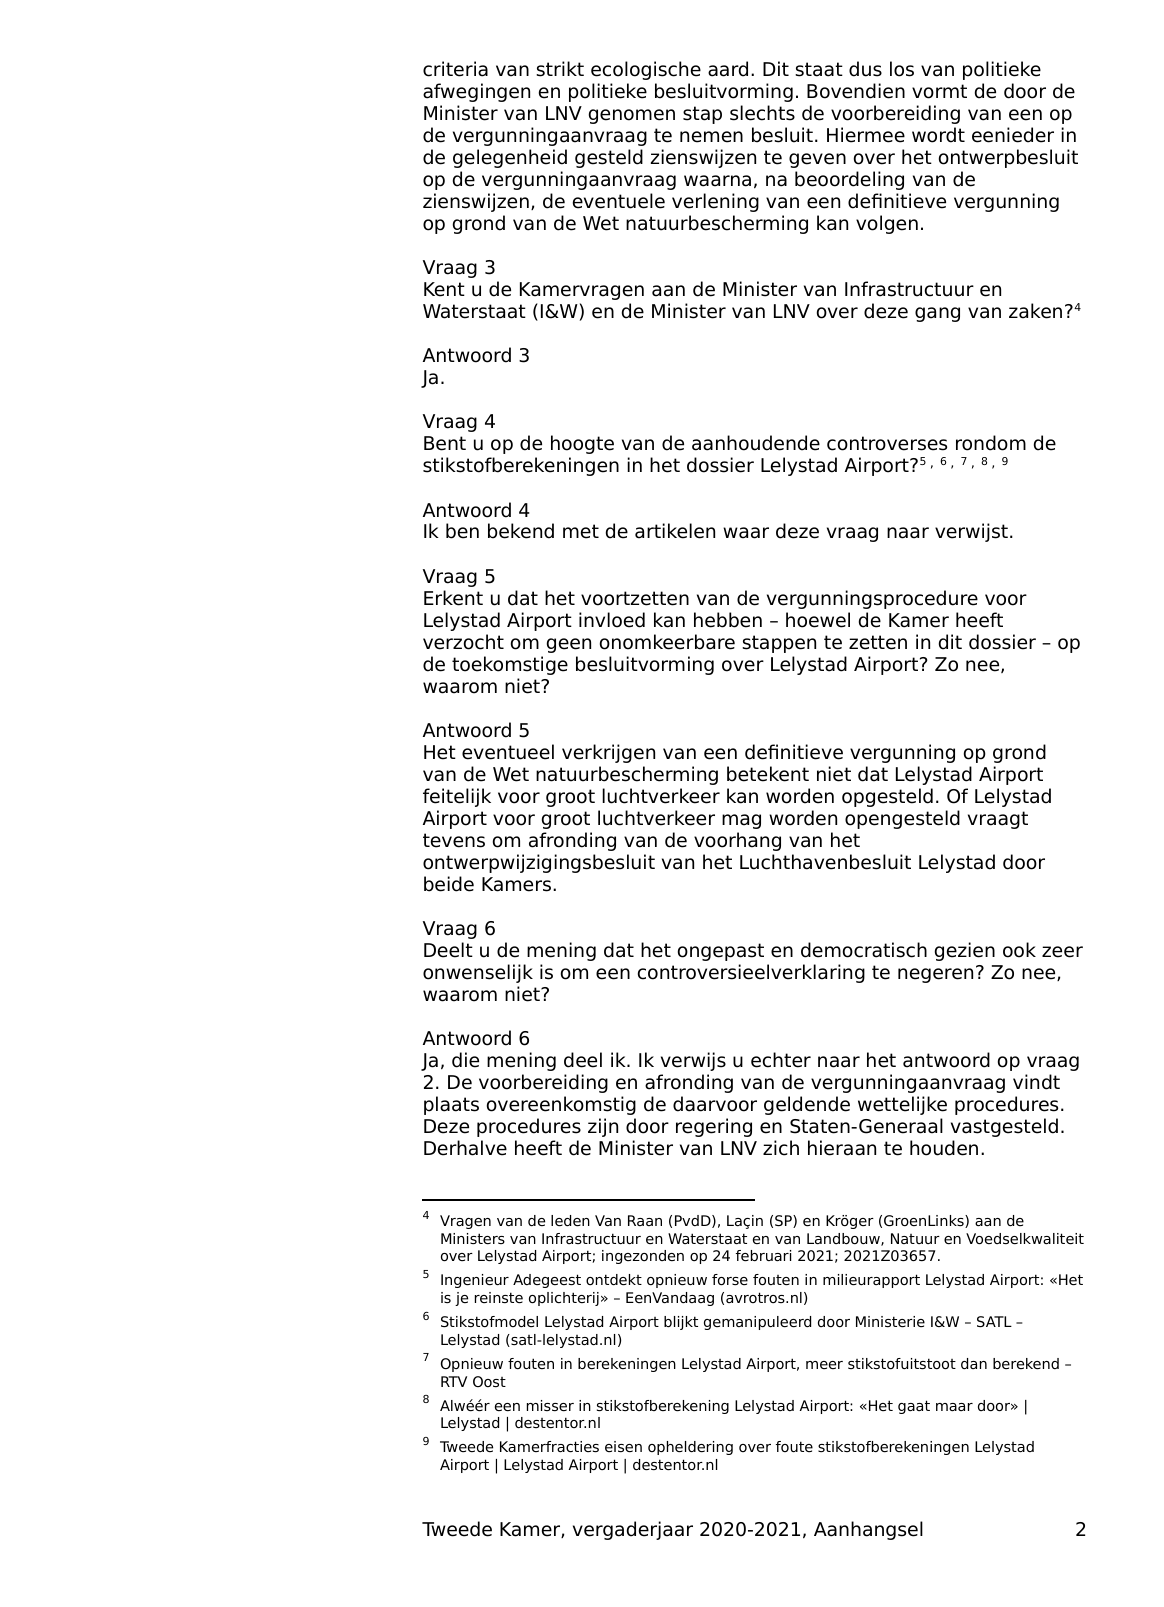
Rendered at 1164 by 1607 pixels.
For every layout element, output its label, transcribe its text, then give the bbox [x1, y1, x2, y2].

text Vraag 4 [422, 411, 1087, 433]
text Tweede Kamerfracties eisen opheldering over foute stikstofberekeningen Lelystad Airport | Lelystad Airport | destentor.nl [422, 1435, 1087, 1474]
text Antwoord 4 [422, 499, 1087, 521]
text Ja, die mening deel ik. Ik verwijs u echter naar het antwoord op vraag 2. De voorbereiding en afronding van de vergunningaanvraag vindt plaats overeenkomstig de daarvoor geldende wettelijke procedures. Deze procedures zijn door regering en Staten-Generaal vastgesteld. Derhalve heeft de Minister van LNV zich hieraan te houden. [422, 1050, 1087, 1160]
text Stikstofmodel Lelystad Airport blijkt gemanipuleerd door Ministerie I&W – SATL – Lelystad (satl-lelystad.nl) [422, 1310, 1087, 1349]
text Alwéér een misser in stikstofberekening Lelystad Airport: «Het gaat maar door» | Lelystad | destentor.nl [422, 1393, 1087, 1432]
text Ingenieur Adegeest ontdekt opnieuw forse fouten in milieurapport Lelystad Airport: «Het is je reinste oplichterij» – EenVandaag (avrotros.nl) [422, 1268, 1087, 1307]
text Antwoord 3 [422, 345, 1087, 367]
text Het eventueel verkrijgen van een definitieve vergunning op grond van de Wet natuurbescherming betekent niet dat Lelystad Airport feitelijk voor groot luchtverkeer kan worden opgesteld. Of Lelystad Airport voor groot luchtverkeer mag worden opengesteld vraagt tevens om afronding van de voorhang van het ontwerpwijzigingsbesluit van het Luchthavenbesluit Lelystad door beide Kamers. [422, 742, 1087, 896]
text Opnieuw fouten in berekeningen Lelystad Airport, meer stikstofuitstoot dan berekend – RTV Oost [422, 1352, 1087, 1391]
text Ja. [422, 367, 1087, 389]
text criteria van strikt ecologische aard. Dit staat dus los van politieke afwegingen en politieke besluitvorming. Bovendien vormt de door de Minister van LNV genomen stap slechts de voorbereiding van een op de vergunningaanvraag te nemen besluit. Hiermee wordt eenieder in de gelegenheid gesteld zienswijzen te geven over het ontwerpbesluit op de vergunningaanvraag waarna, na beoordeling van de zienswijzen, de eventuele verlening van een definitieve vergunning op grond van de Wet natuurbescherming kan volgen. [422, 59, 1087, 235]
text Antwoord 6 [422, 1028, 1087, 1050]
text Vraag 5 [422, 566, 1087, 588]
text Vragen van de leden Van Raan (PvdD), Laçin (SP) en Kröger (GroenLinks) aan de Ministers van Infrastructuur en Waterstaat en van Landbouw, Natuur en Voedselkwaliteit over Lelystad Airport; ingezonden op 24 februari 2021; 2021Z03657. [422, 1209, 1087, 1265]
text Kent u de Kamervragen aan de Minister van Infrastructuur en Waterstaat (I&W) en de Minister van LNV over deze gang van zaken? [422, 279, 1087, 323]
text Bent u op de hoogte van de aanhoudende controverses rondom de stikstofberekeningen in het dossier Lelystad Airport?, , , , [422, 433, 1087, 477]
text Erkent u dat het voortzetten van de vergunningsprocedure voor Lelystad Airport invloed kan hebben – hoewel de Kamer heeft verzocht om geen onomkeerbare stappen te zetten in dit dossier – op de toekomstige besluitvorming over Lelystad Airport? Zo nee, waarom niet? [422, 588, 1087, 697]
text Vraag 3 [422, 257, 1087, 279]
text Ik ben bekend met de artikelen waar deze vraag naar verwijst. [422, 521, 1087, 543]
text Antwoord 5 [422, 720, 1087, 742]
text Deelt u de mening dat het ongepast en democratisch gezien ook zeer onwenselijk is om een controversieelverklaring te negeren? Zo nee, waarom niet? [422, 940, 1087, 1006]
text Vraag 6 [422, 918, 1087, 940]
